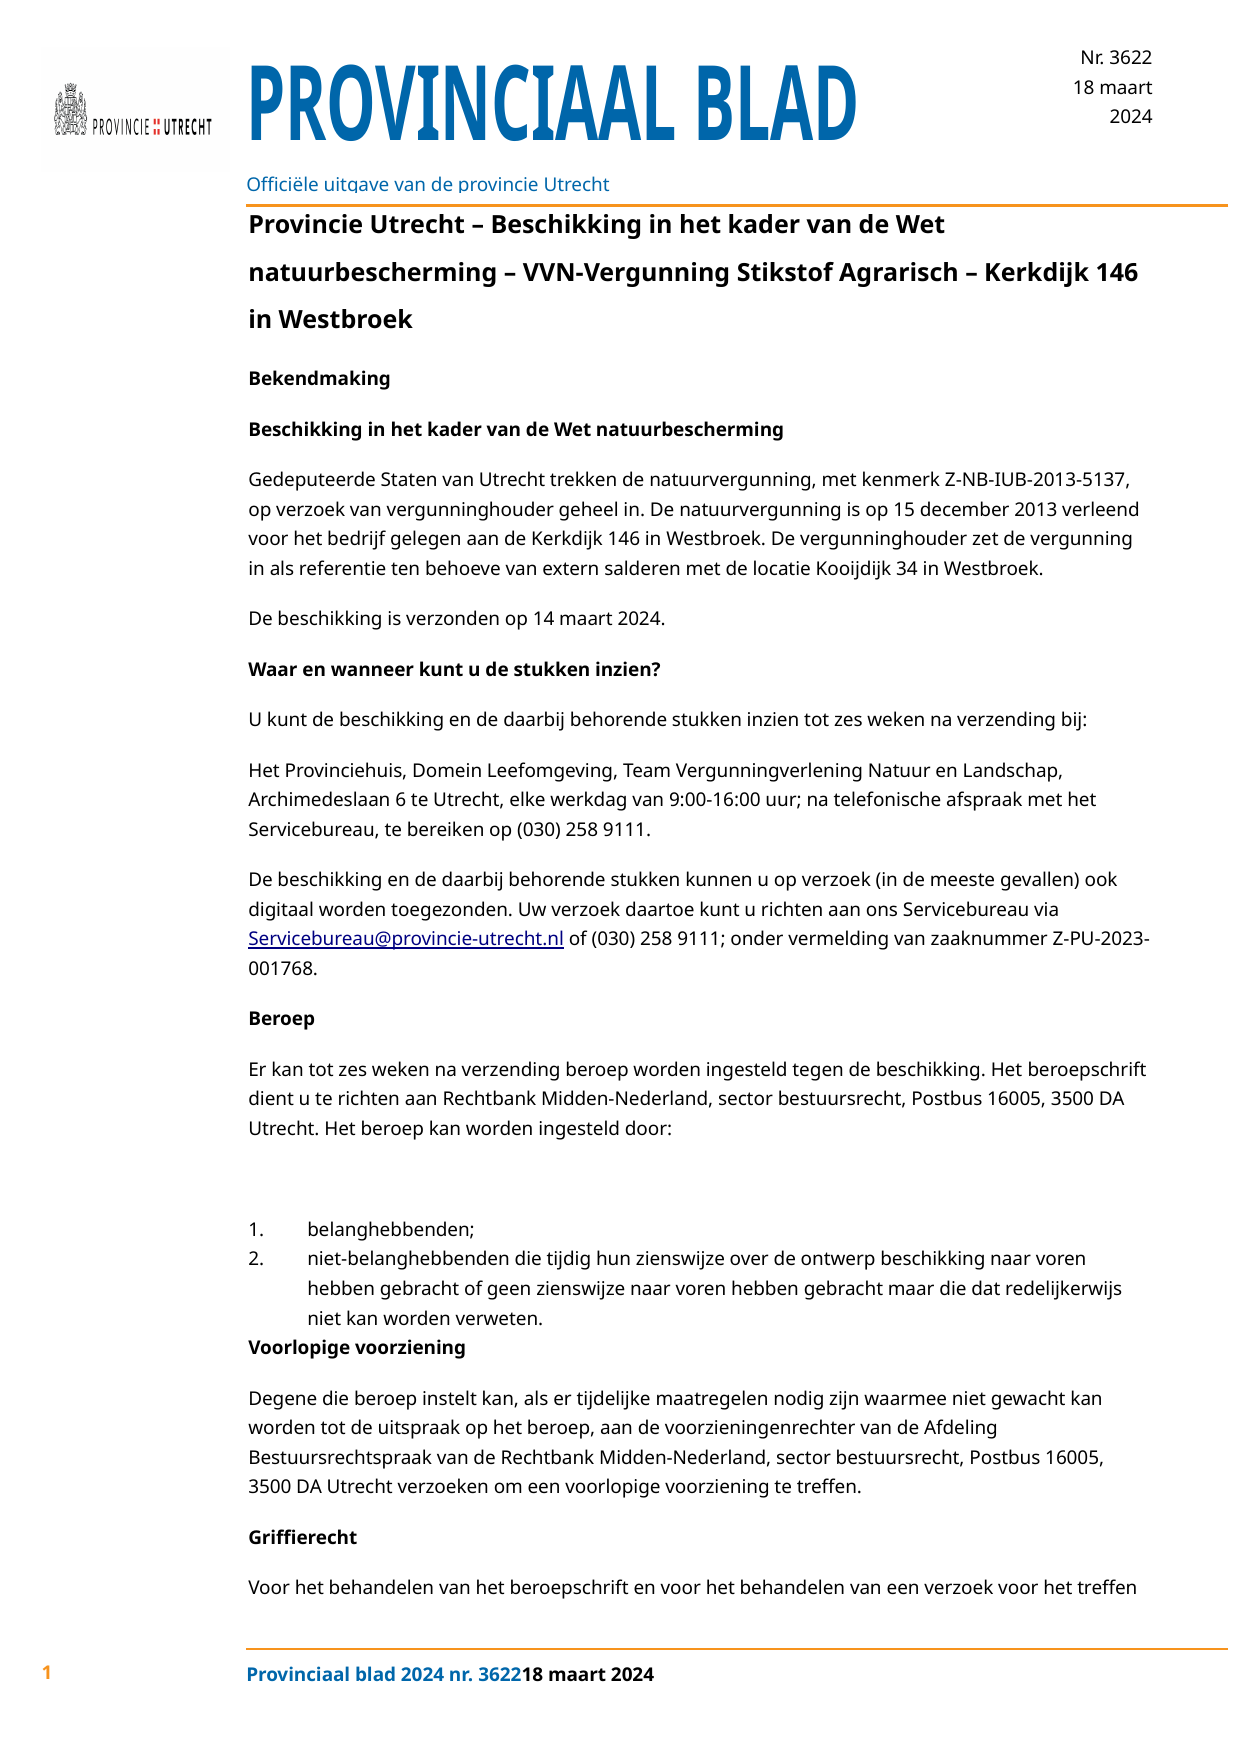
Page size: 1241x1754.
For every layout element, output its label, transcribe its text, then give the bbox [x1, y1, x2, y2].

text Bekendmaking [248, 366, 1152, 391]
text Provincie Utrecht – Beschikking in het kader van de Wet natuurbescherming – VVN-Vergunning Stikstof Agrarisch – Kerkdijk 146 in Westbroek [248, 207, 1152, 336]
text Waar en wanneer kunt u de stukken inzien? [248, 656, 1152, 682]
text De beschikking is verzonden op 14 maart 2024. [248, 606, 1152, 631]
text Voor het behandelen van het beroepschrift en voor het behandelen van een verzoek voor het treffen [248, 1574, 1152, 1600]
text Het Provinciehuis, Domein Leefomgeving, Team Vergunningverlening Natuur en Landschap, Archimedeslaan 6 te Utrecht, elke werkdag van 9:00-16:00 uur; na telefonische afspraak met het Servicebureau, te bereiken op (030) 258 9111. [248, 757, 1152, 842]
text Er kan tot zes weken na verzending beroep worden ingesteld tegen de beschikking. Het beroepschrift dient u te richten aan Rechtbank Midden-Nederland, sector bestuursrecht, Postbus 16005, 3500 DA Utrecht. Het beroep kan worden ingesteld door: [248, 1056, 1152, 1141]
list belanghebbenden; [248, 1216, 1152, 1242]
picture [41, 47, 231, 172]
text Gedeputeerde Staten van Utrecht trekken de natuurvergunning, met kenmerk Z-NB-IUB-2013-5137, op verzoek van vergunninghouder geheel in. De natuurvergunning is op 15 december 2013 verleend voor het bedrijf gelegen aan de Kerkdijk 146 in Westbroek. De vergunninghouder zet de vergunning in als referentie ten behoeve van extern salderen met de locatie Kooijdijk 34 in Westbroek. [248, 466, 1152, 581]
list niet-belanghebbenden die tijdig hun zienswijze over de ontwerp beschikking naar voren hebben gebracht of geen zienswijze naar voren hebben gebracht maar die dat redelijkerwijs niet kan worden verweten. [248, 1246, 1152, 1330]
text Voorlopige voorziening [248, 1334, 1152, 1360]
text Beschikking in het kader van de Wet natuurbescherming [248, 416, 1152, 442]
text Degene die beroep instelt kan, als er tijdelijke maatregelen nodig zijn waarmee niet gewacht kan worden tot de uitspraak op het beroep, aan de voorzieningenrechter van de Afdeling Bestuursrechtspraak van de Rechtbank Midden-Nederland, sector bestuursrecht, Postbus 16005, 3500 DA Utrecht verzoeken om een voorlopige voorziening te treffen. [248, 1385, 1152, 1499]
text De beschikking en de daarbij behorende stukken kunnen u op verzoek (in de meeste gevallen) ook digitaal worden toegezonden. Uw verzoek daartoe kunt u richten aan ons Servicebureau via Servicebureau@provincie-utrecht.nl of (030) 258 9111; onder vermelding van zaaknummer Z-PU-2023-001768. [248, 866, 1152, 981]
text U kunt de beschikking en de daarbij behorende stukken inzien tot zes weken na verzending bij: [248, 706, 1152, 732]
text Griffierecht [248, 1524, 1152, 1549]
text Beroep [248, 1006, 1152, 1031]
